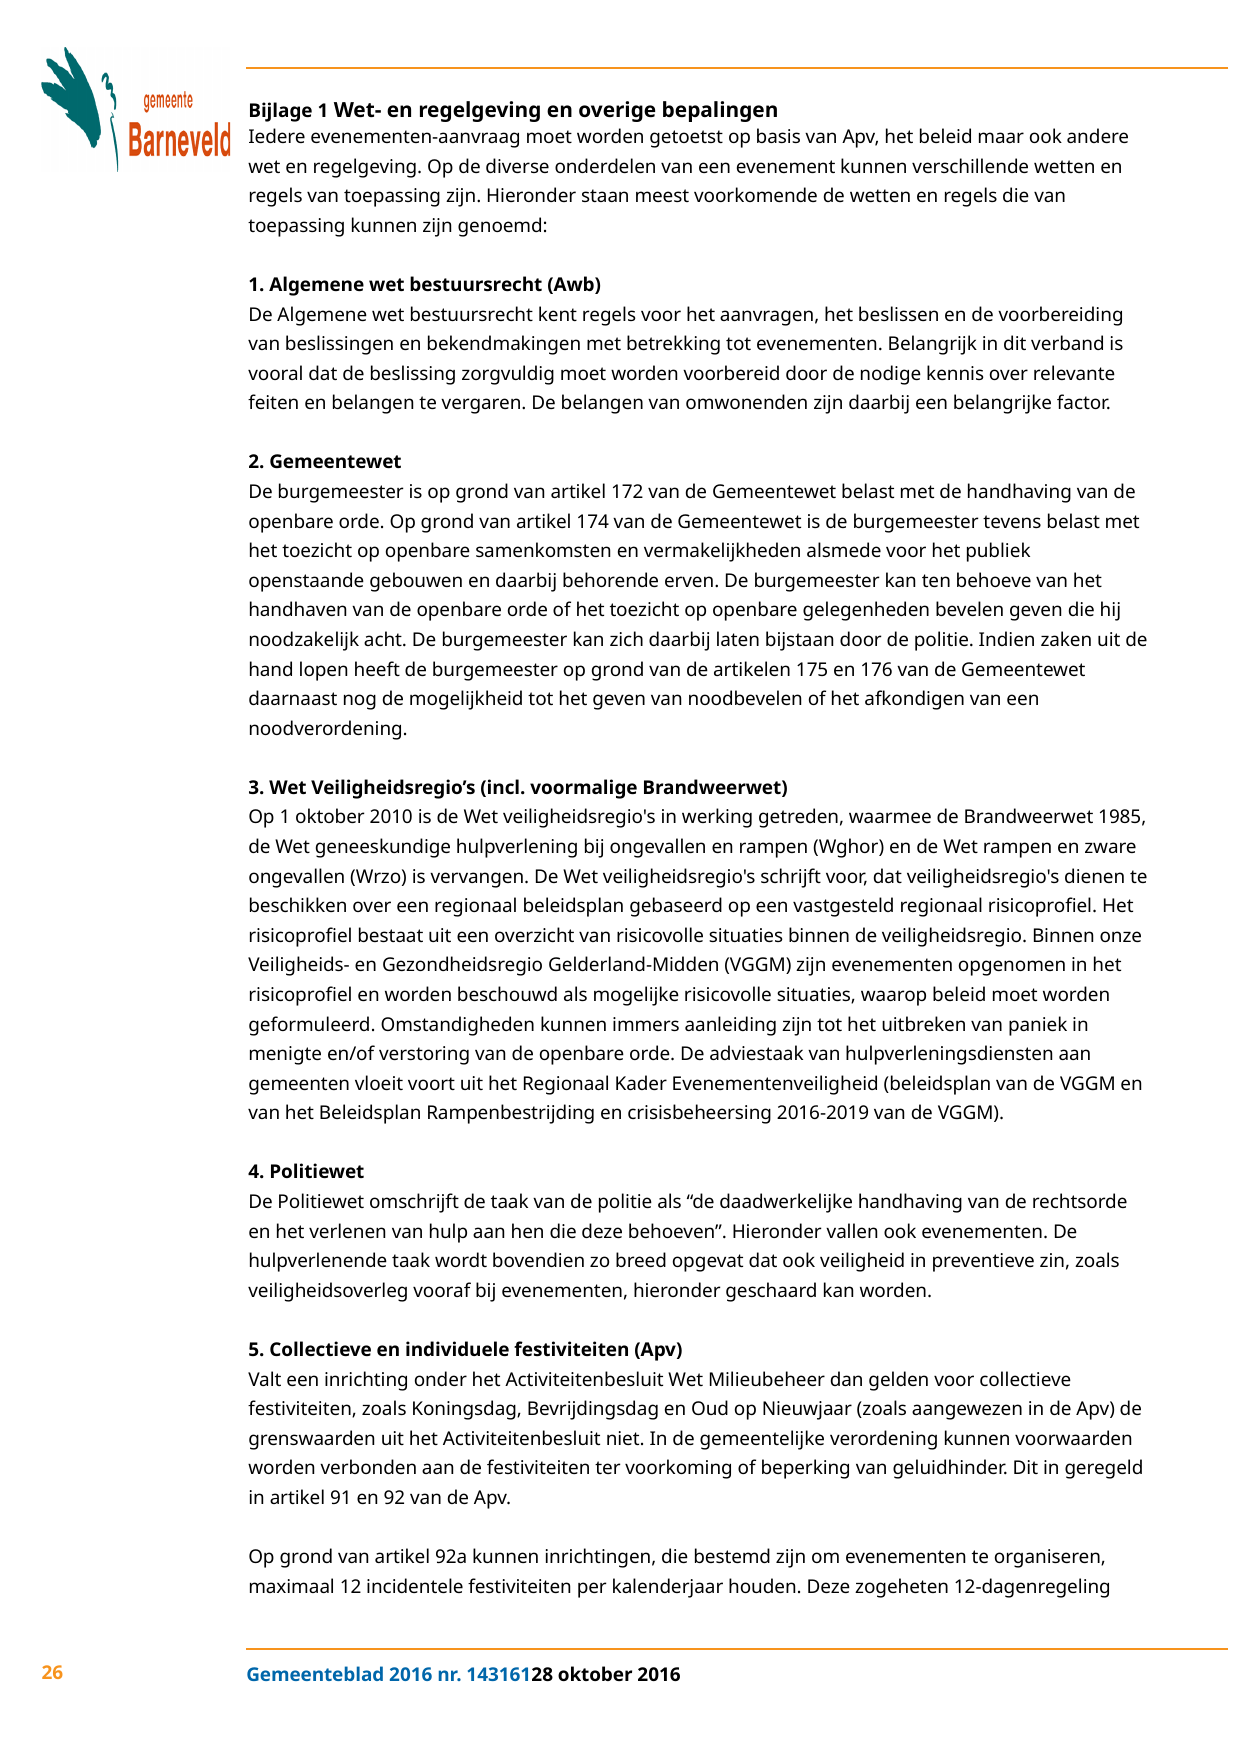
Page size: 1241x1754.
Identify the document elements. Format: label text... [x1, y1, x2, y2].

text Op grond van artikel 92a kunnen inrichtingen, die bestemd zijn om evenementen te organiseren, maximaal 12 incidentele festiviteiten per kalenderjaar houden. Deze zogeheten 12-dagenregeling [248, 1543, 1152, 1599]
text De burgemeester is op grond van artikel 172 van de Gemeentewet belast met de handhaving van de openbare orde. Op grond van artikel 174 van de Gemeentewet is de burgemeester tevens belast met het toezicht op openbare samenkomsten en vermakelijkheden alsmede voor het publiek openstaande gebouwen en daarbij behorende erven. De burgemeester kan ten behoeve van het handhaven van de openbare orde of het toezicht op openbare gelegenheden bevelen geven die hij noodzakelijk acht. De burgemeester kan zich daarbij laten bijstaan door de politie. Indien zaken uit de hand lopen heeft de burgemeester op grond van de artikelen 175 en 176 van de Gemeentewet daarnaast nog de mogelijkheid tot het geven van noodbevelen of het afkondigen van een noodverordening. [248, 478, 1152, 741]
text De Politiewet omschrijft de taak van de politie als “de daadwerkelijke handhaving van de rechtsorde en het verlenen van hulp aan hen die deze behoeven”. Hieronder vallen ook evenementen. De hulpverlenende taak wordt bovendien zo breed opgevat dat ook veiligheid in preventieve zin, zoals veiligheidsoverleg vooraf bij evenementen, hieronder geschaard kan worden. [248, 1188, 1152, 1303]
text 5. Collectieve en individuele festiviteiten (Apv) [248, 1336, 1152, 1362]
text 4. Politiewet [248, 1159, 1152, 1184]
text Op 1 oktober 2010 is de Wet veiligheidsregio's in werking getreden, waarmee de Brandweerwet 1985, de Wet geneeskundige hulpverlening bij ongevallen en rampen (Wghor) en de Wet rampen en zware ongevallen (Wrzo) is vervangen. De Wet veiligheidsregio's schrijft voor, dat veiligheidsregio's dienen te beschikken over een regionaal beleidsplan gebaseerd op een vastgesteld regionaal risicoprofiel. Het risicoprofiel bestaat uit een overzicht van risicovolle situaties binnen de veiligheidsregio. Binnen onze Veiligheids- en Gezondheidsregio Gelderland-Midden (VGGM) zijn evenementen opgenomen in het risicoprofiel en worden beschouwd als mogelijke risicovolle situaties, waarop beleid moet worden geformuleerd. Omstandigheden kunnen immers aanleiding zijn tot het uitbreken van paniek in menigte en/of verstoring van de openbare orde. De adviestaak van hulpverleningsdiensten aan gemeenten vloeit voort uit het Regionaal Kader Evenementenveiligheid (beleidsplan van de VGGM en van het Beleidsplan Rampenbestrijding en crisisbeheersing 2016-2019 van de VGGM). [248, 804, 1152, 1125]
text 3. Wet Veiligheidsregio’s (incl. voormalige Brandweerwet) [248, 774, 1152, 800]
picture [41, 47, 231, 172]
text Bijlage 1 Wet- en regelgeving en overige bepalingen [248, 95, 1152, 123]
text Valt een inrichting onder het Activiteitenbesluit Wet Milieubeheer dan gelden voor collectieve festiviteiten, zoals Koningsdag, Bevrijdingsdag en Oud op Nieuwjaar (zoals aangewezen in de Apv) de grenswaarden uit het Activiteitenbesluit niet. In de gemeentelijke verordening kunnen voorwaarden worden verbonden aan de festiviteiten ter voorkoming of beperking van geluidhinder. Dit in geregeld in artikel 91 en 92 van de Apv. [248, 1366, 1152, 1510]
text 1. Algemene wet bestuursrecht (Awb) [248, 271, 1152, 297]
text De Algemene wet bestuursrecht kent regels voor het aanvragen, het beslissen en de voorbereiding van beslissingen en bekendmakingen met betrekking tot evenementen. Belangrijk in dit verband is vooral dat de beslissing zorgvuldig moet worden voorbereid door de nodige kennis over relevante feiten en belangen te vergaren. De belangen van omwonenden zijn daarbij een belangrijke factor. [248, 301, 1152, 415]
text Iedere evenementen-aanvraag moet worden getoetst op basis van Apv, het beleid maar ook andere wet en regelgeving. Op de diverse onderdelen van een evenement kunnen verschillende wetten en regels van toepassing zijn. Hieronder staan meest voorkomende de wetten en regels die van toepassing kunnen zijn genoemd: [248, 123, 1152, 238]
text 2. Gemeentewet [248, 449, 1152, 474]
